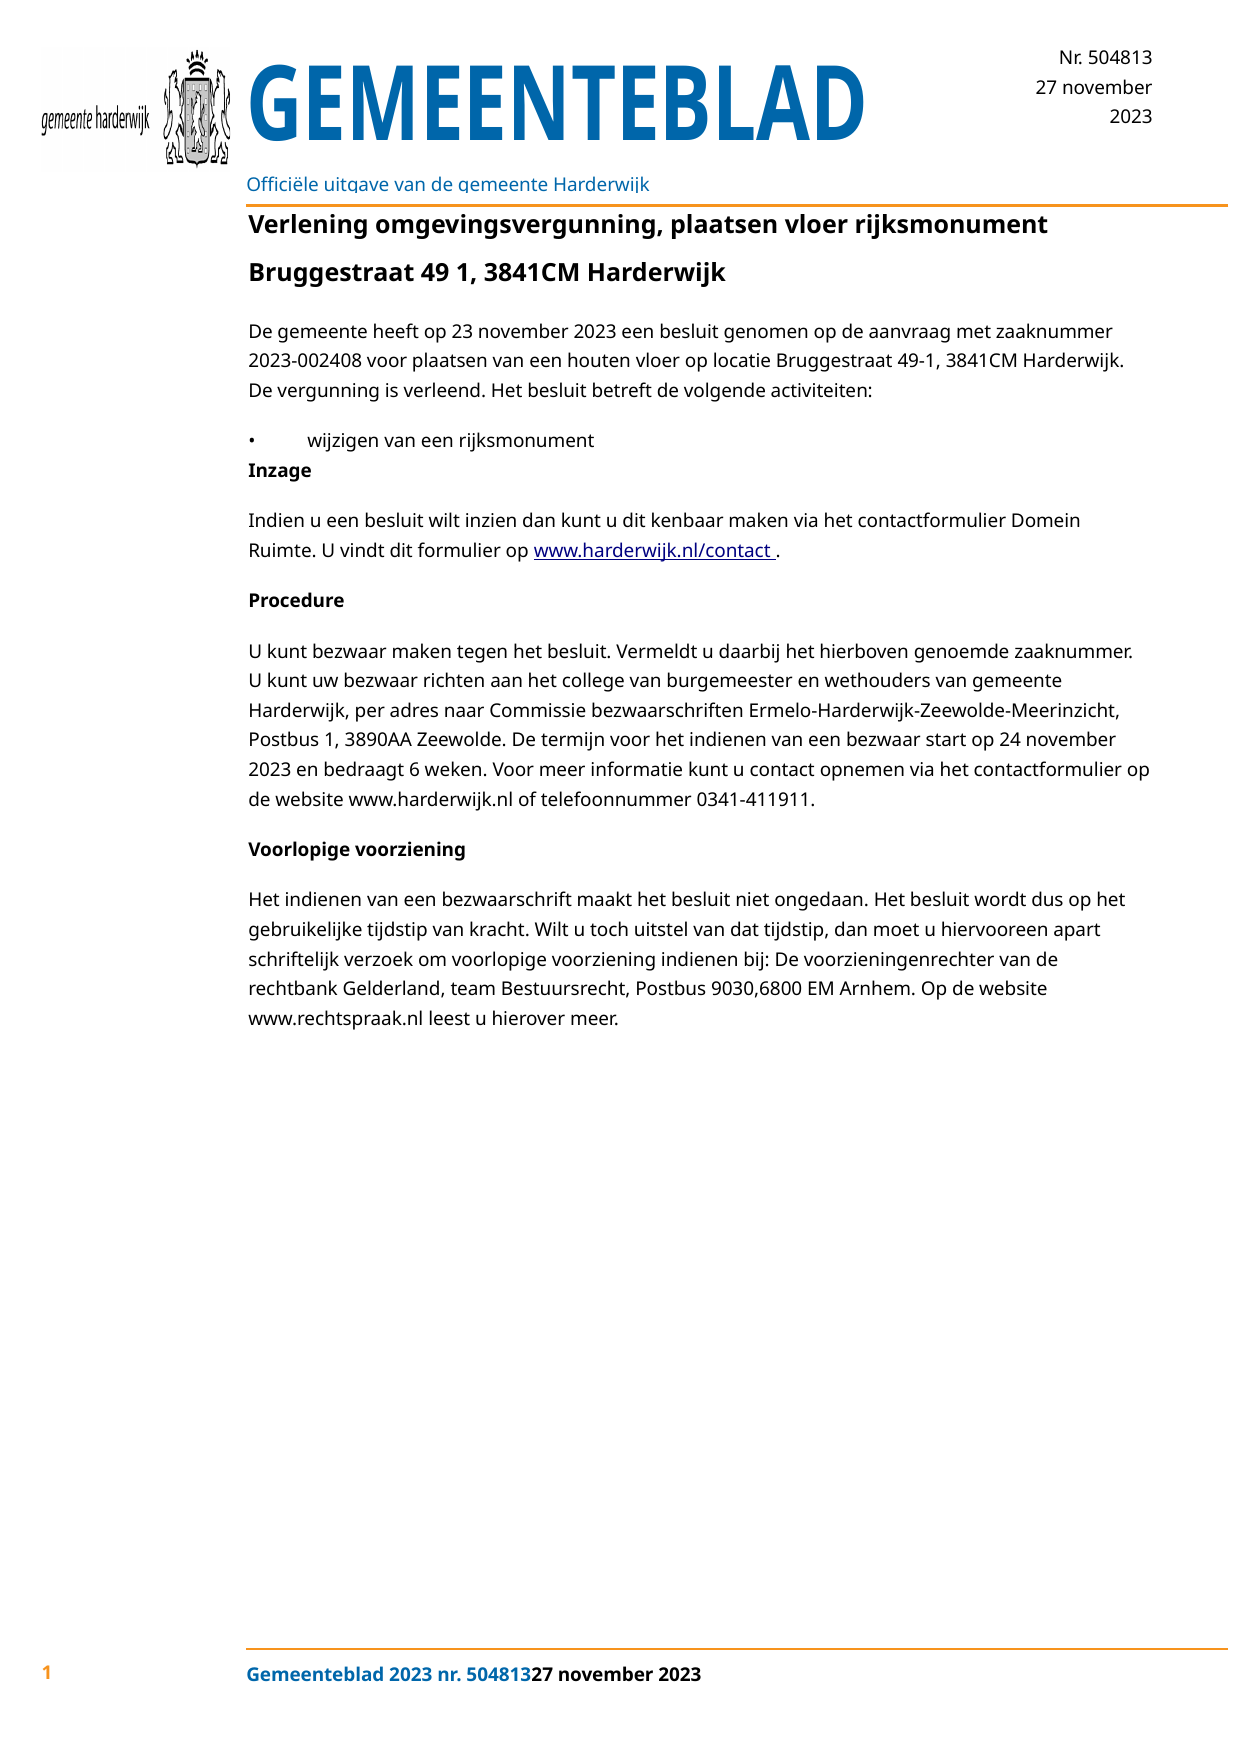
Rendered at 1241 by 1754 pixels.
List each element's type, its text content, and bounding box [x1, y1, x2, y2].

list wijzigen van een rijksmonument [248, 427, 1152, 453]
text Het indienen van een bezwaarschrift maakt het besluit niet ongedaan. Het besluit wordt dus op het gebruikelijke tijdstip van kracht. Wilt u toch uitstel van dat tijdstip, dan moet u hiervooreen apart schriftelijk verzoek om voorlopige voorziening indienen bij: De voorzieningenrechter van de rechtbank Gelderland, team Bestuursrecht, Postbus 9030,6800 EM Arnhem. Op de website www.rechtspraak.nl leest u hierover meer. [248, 887, 1152, 1031]
text De gemeente heeft op 23 november 2023 een besluit genomen op de aanvraag met zaaknummer 2023-002408 voor plaatsen van een houten vloer op locatie Bruggestraat 49-1, 3841CM Harderwijk. De vergunning is verleend. Het besluit betreft de volgende activiteiten: [248, 318, 1152, 403]
text Verlening omgevingsvergunning, plaatsen vloer rijksmonument Bruggestraat 49 1, 3841CM Harderwijk [248, 207, 1152, 288]
text Indien u een besluit wilt inzien dan kunt u dit kenbaar maken via het contactformulier Domein Ruimte. U vindt dit formulier op www.harderwijk.nl/contact . [248, 507, 1152, 563]
text U kunt bezwaar maken tegen het besluit. Vermeldt u daarbij het hierboven genoemde zaaknummer. U kunt uw bezwaar richten aan het college van burgemeester en wethouders van gemeente Harderwijk, per adres naar Commissie bezwaarschriften Ermelo-Harderwijk-Zeewolde-Meerinzicht, Postbus 1, 3890AA Zeewolde. De termijn voor het indienen van een bezwaar start op 24 november 2023 en bedraagt 6 weken. Voor meer informatie kunt u contact opnemen via het contactformulier op de website www.harderwijk.nl of telefoonnummer 0341-411911. [248, 638, 1152, 812]
picture [41, 47, 231, 172]
text Voorlopige voorziening [248, 836, 1152, 862]
text Inzage [248, 457, 1152, 483]
text Procedure [248, 587, 1152, 613]
